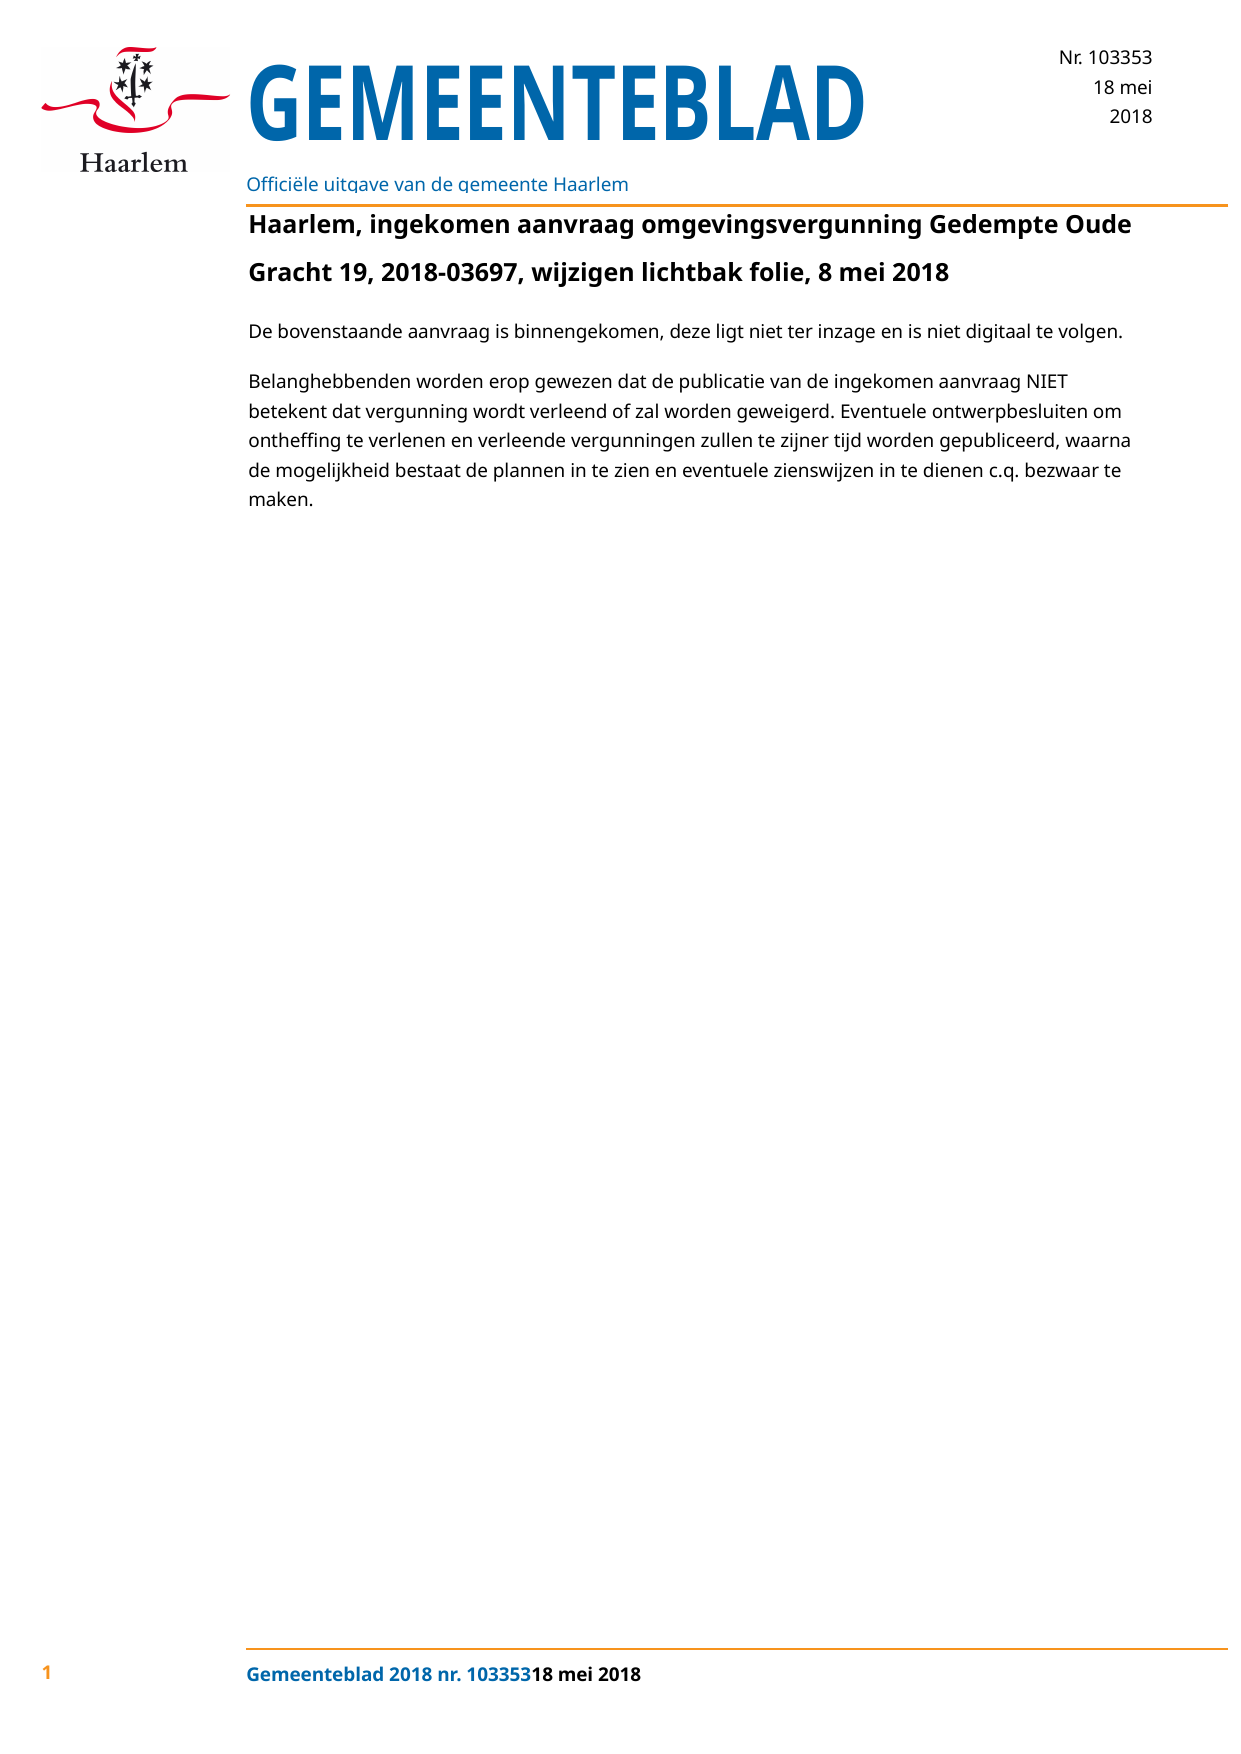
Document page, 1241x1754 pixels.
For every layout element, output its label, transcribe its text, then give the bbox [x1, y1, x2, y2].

text Belanghebbenden worden erop gewezen dat de publicatie van de ingekomen aanvraag NIET betekent dat vergunning wordt verleend of zal worden geweigerd. Eventuele ontwerpbesluiten om ontheffing te verlenen en verleende vergunningen zullen te zijner tijd worden gepubliceerd, waarna de mogelijkheid bestaat de plannen in te zien en eventuele zienswijzen in te dienen c.q. bezwaar te maken. [248, 368, 1152, 512]
picture [41, 47, 231, 172]
text Haarlem, ingekomen aanvraag omgevingsvergunning Gedempte Oude Gracht 19, 2018-03697, wijzigen lichtbak folie, 8 mei 2018 [248, 207, 1152, 288]
text De bovenstaande aanvraag is binnengekomen, deze ligt niet ter inzage en is niet digitaal te volgen. [248, 318, 1152, 344]
